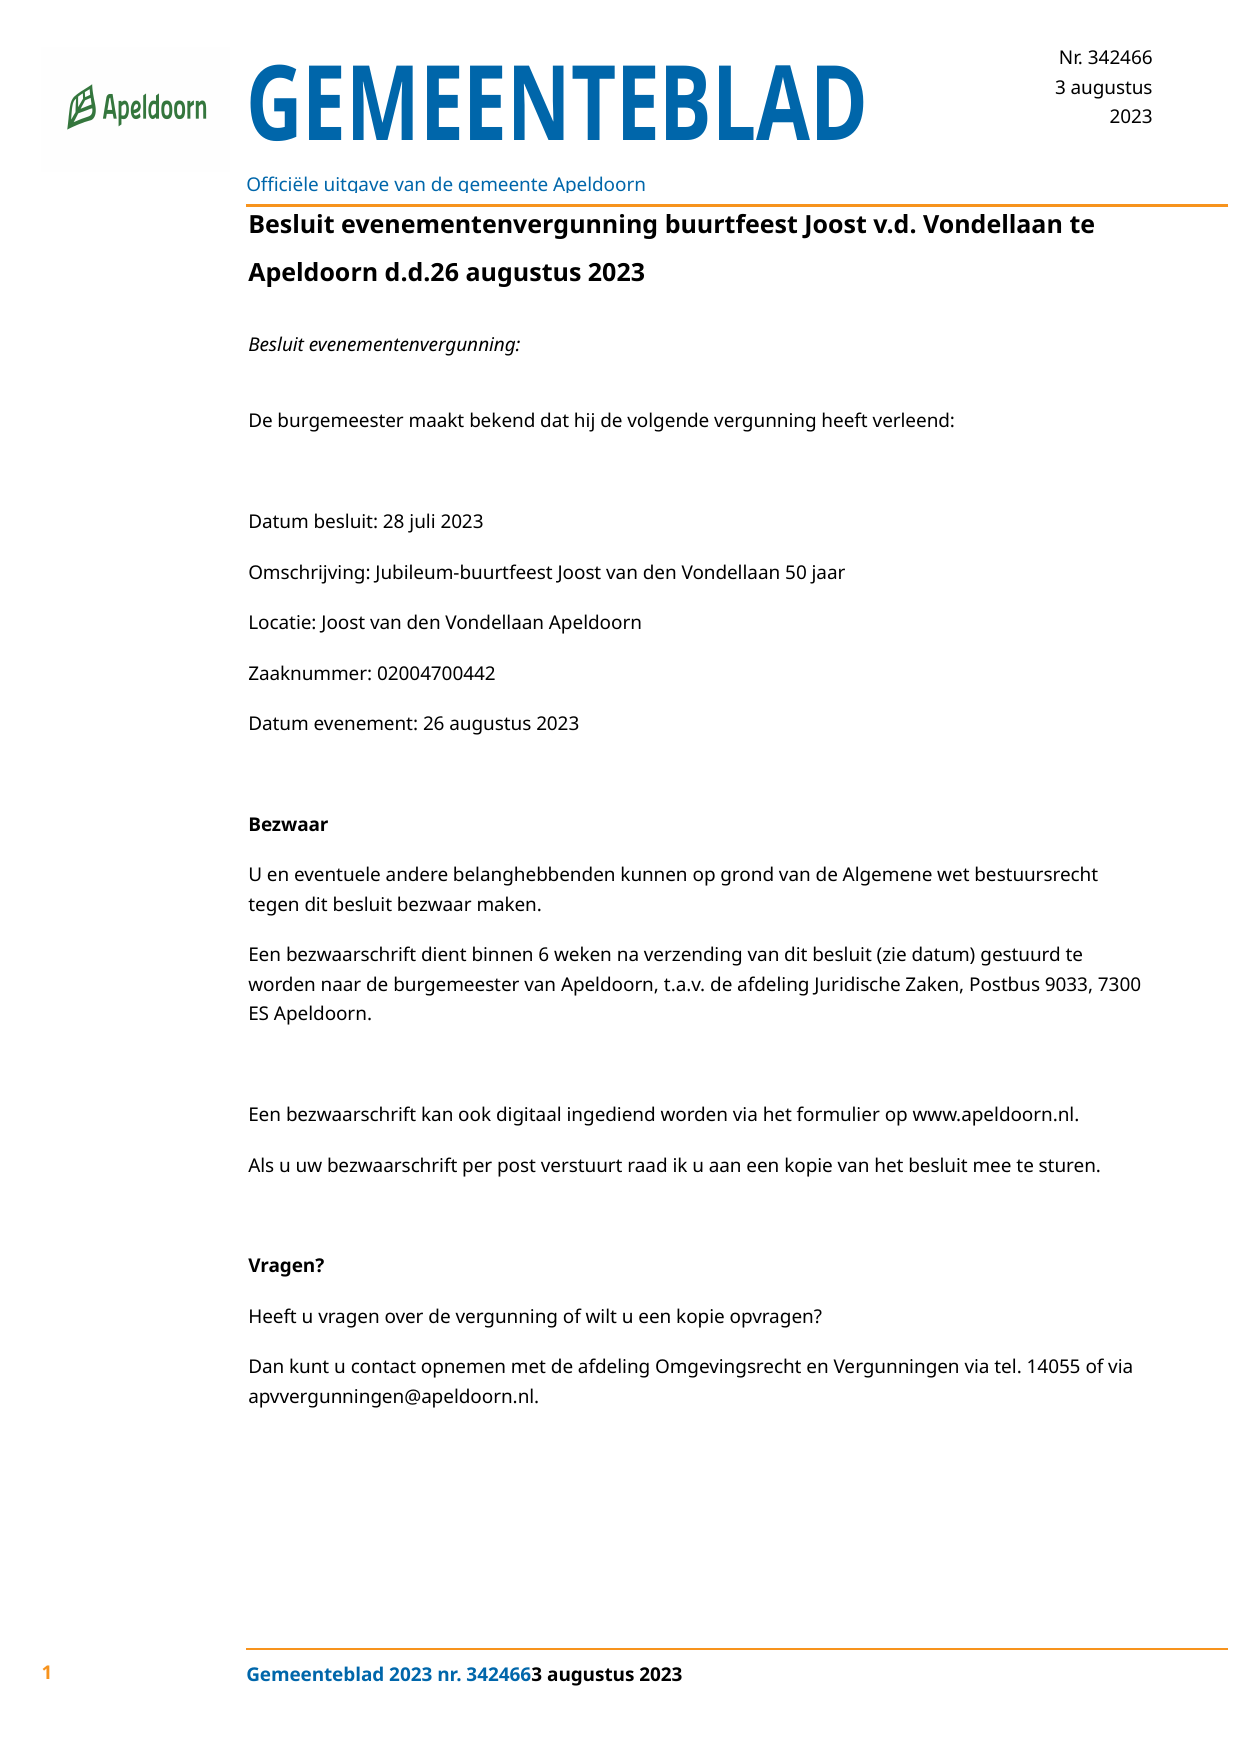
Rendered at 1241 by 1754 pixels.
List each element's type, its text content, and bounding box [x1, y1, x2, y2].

text Datum evenement: 26 augustus 2023 [248, 710, 1152, 736]
text De burgemeester maakt bekend dat hij de volgende vergunning heeft verleend: [248, 408, 1152, 433]
text Zaaknummer: 02004700442 [248, 660, 1152, 685]
text Heeft u vragen over de vergunning of wilt u een kopie opvragen? [248, 1303, 1152, 1329]
text Omschrijving: Jubileum-buurtfeest Joost van den Vondellaan 50 jaar [248, 559, 1152, 584]
text Besluit evenementenvergunning buurtfeest Joost v.d. Vondellaan te Apeldoorn d.d.26 augustus 2023 [248, 207, 1152, 288]
text Een bezwaarschrift dient binnen 6 weken na verzending van dit besluit (zie datum) gestuurd te worden naar de burgemeester van Apeldoorn, t.a.v. de afdeling Juridische Zaken, Postbus 9033, 7300 ES Apeldoorn. [248, 941, 1152, 1026]
text Locatie: Joost van den Vondellaan Apeldoorn [248, 609, 1152, 635]
text Bezwaar [248, 811, 1152, 837]
text Als u uw bezwaarschrift per post verstuurt raad ik u aan een kopie van het besluit mee te sturen. [248, 1152, 1152, 1177]
text U en eventuele andere belanghebbenden kunnen op grond van de Algemene wet bestuursrecht tegen dit besluit bezwaar maken. [248, 861, 1152, 917]
text Datum besluit: 28 juli 2023 [248, 508, 1152, 534]
text Dan kunt u contact opnemen met de afdeling Omgevingsrecht en Vergunningen via tel. 14055 of via apvvergunningen@apeldoorn.nl. [248, 1353, 1152, 1409]
text Besluit evenementenvergunning: [248, 331, 1152, 357]
text Vragen? [248, 1253, 1152, 1278]
text Een bezwaarschrift kan ook digitaal ingediend worden via het formulier op www.apeldoorn.nl. [248, 1101, 1152, 1127]
picture [41, 47, 231, 172]
